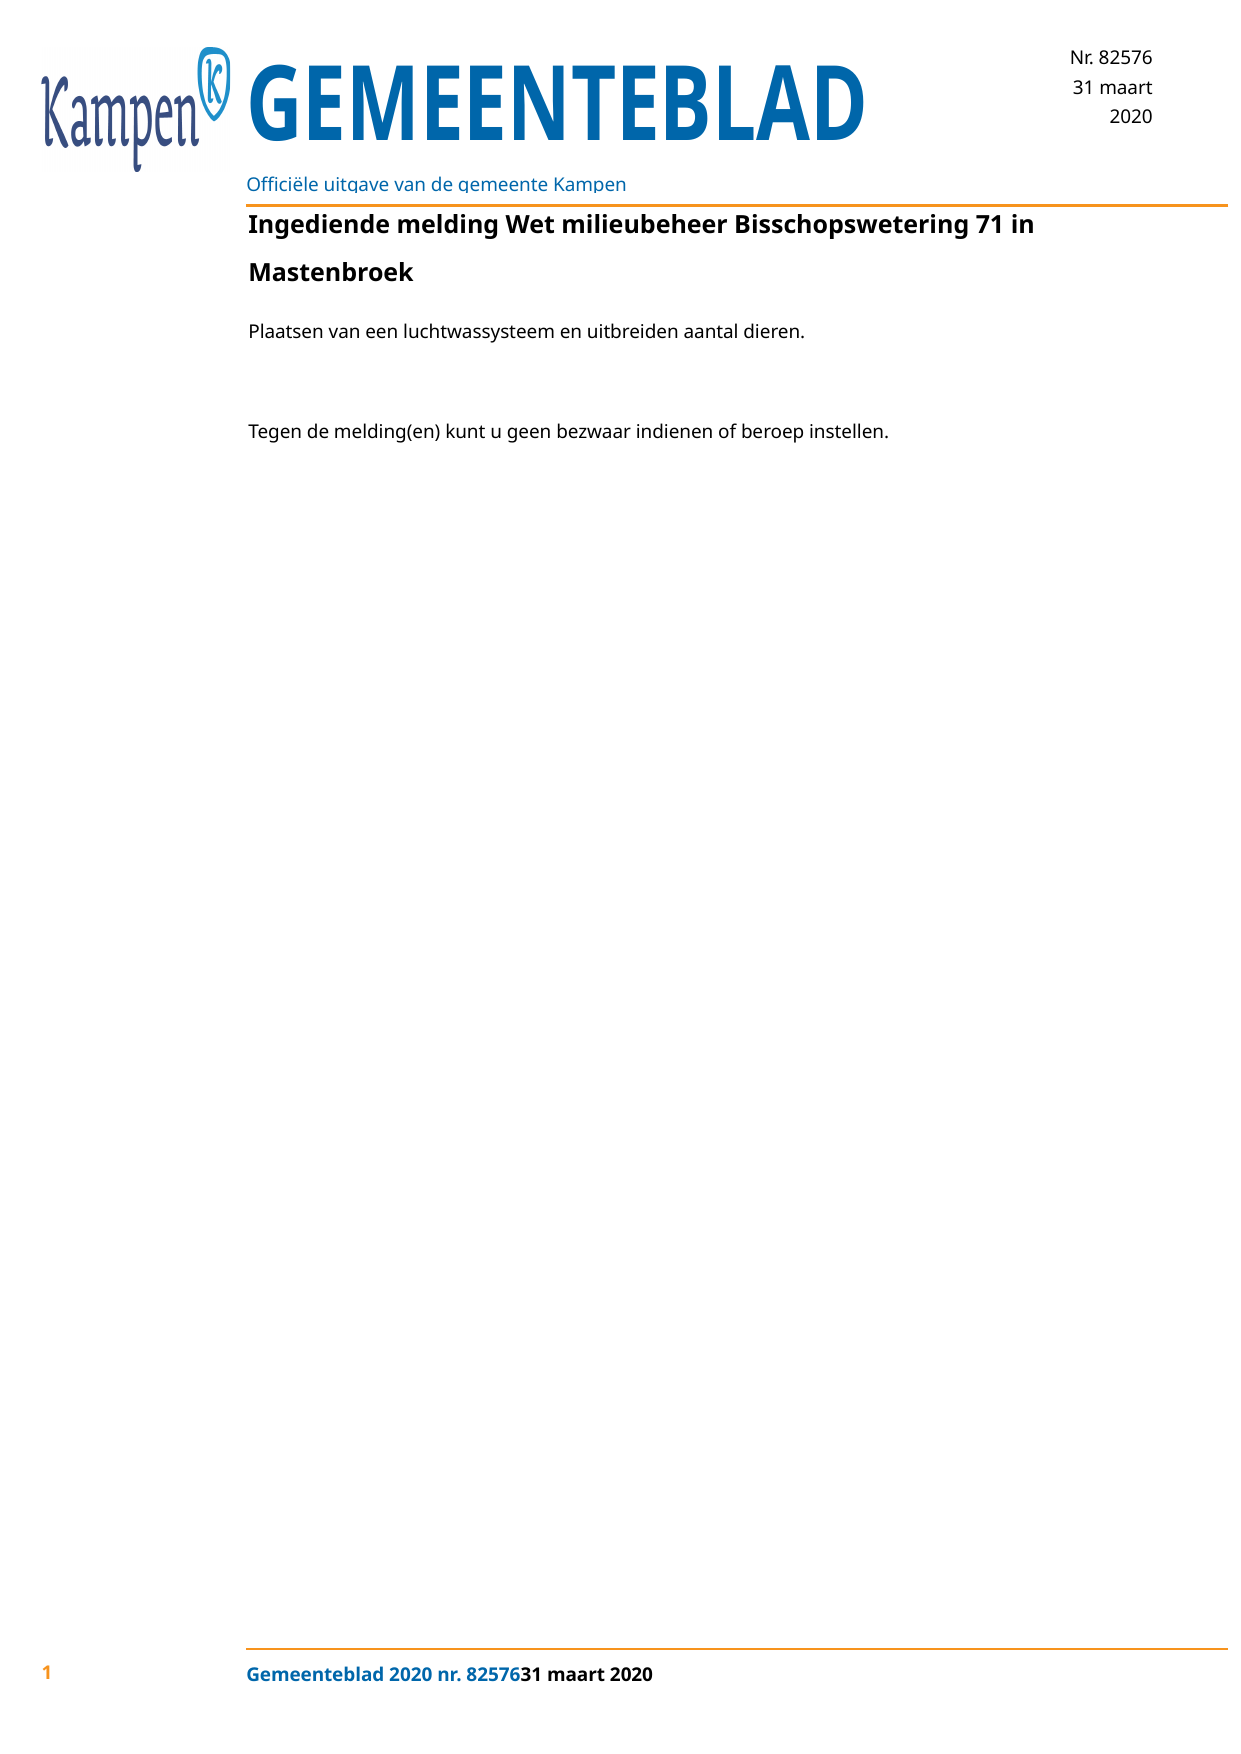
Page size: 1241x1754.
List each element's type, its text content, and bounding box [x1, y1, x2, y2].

picture [41, 47, 231, 172]
text Plaatsen van een luchtwassysteem en uitbreiden aantal dieren. [248, 318, 1152, 344]
text Tegen de melding(en) kunt u geen bezwaar indienen of beroep instellen. [248, 419, 1152, 444]
text Ingediende melding Wet milieubeheer Bisschopswetering 71 in Mastenbroek [248, 207, 1152, 288]
